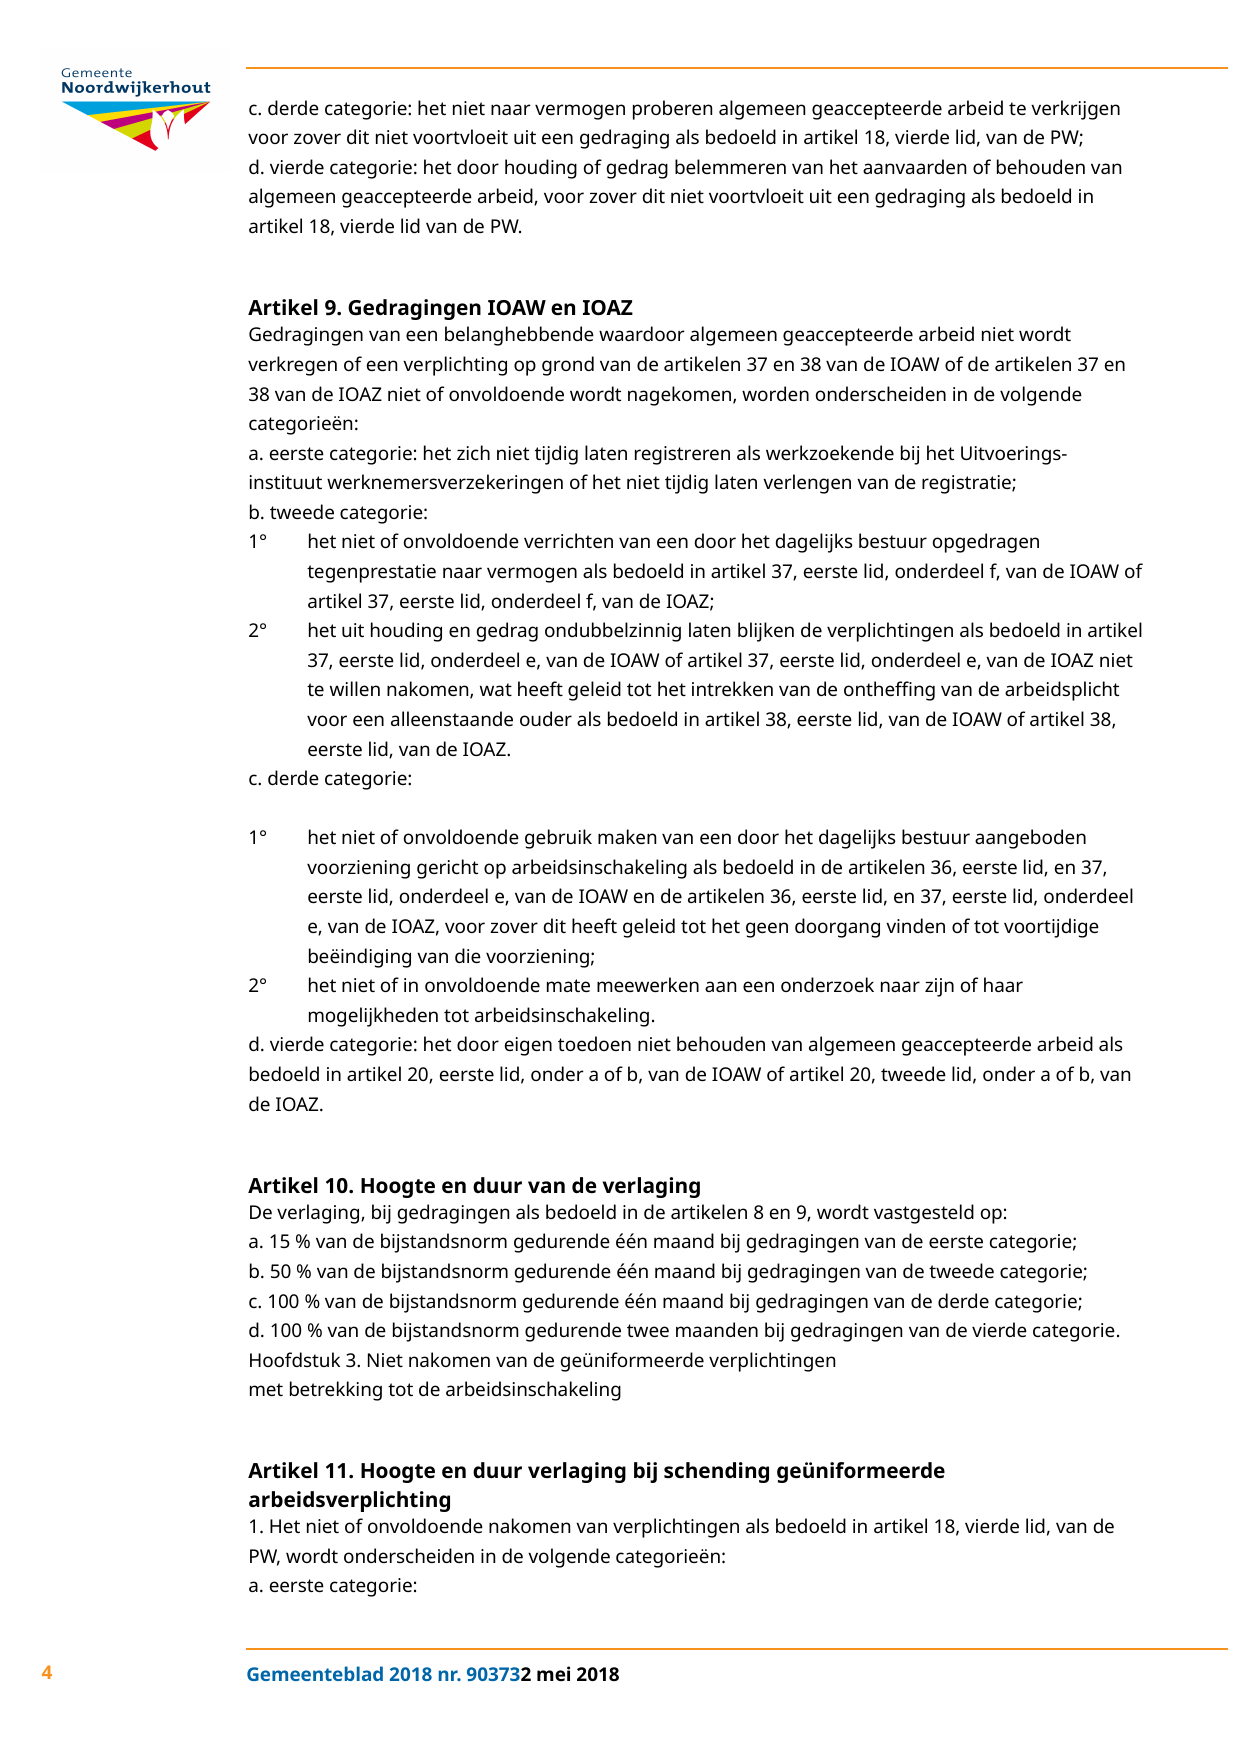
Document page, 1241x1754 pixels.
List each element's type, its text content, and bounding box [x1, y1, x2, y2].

list het niet of in onvoldoende mate meewerken aan een onderzoek naar zijn of haar mogelijkheden tot arbeidsinschakeling. [248, 972, 1152, 1028]
text a. eerste categorie: het zich niet tijdig laten registreren als werkzoekende bij het Uitvoerings- [248, 440, 1152, 466]
text d. 100 % van de bijstandsnorm gedurende twee maanden bij gedragingen van de vierde categorie. [248, 1317, 1152, 1343]
text Gedragingen van een belanghebbende waardoor algemeen geaccepteerde arbeid niet wordt verkregen of een verplichting op grond van de artikelen 37 en 38 van de IOAW of de artikelen 37 en 38 van de IOAZ niet of onvoldoende wordt nagekomen, worden onderscheiden in de volgende categorieën: [248, 322, 1152, 436]
text instituut werknemersverzekeringen of het niet tijdig laten verlengen van de registratie; [248, 469, 1152, 495]
text Artikel 9. Gedragingen IOAW en IOAZ [248, 293, 1152, 322]
text Artikel 10. Hoogte en duur van de verlaging [248, 1171, 1152, 1199]
text c. derde categorie: [248, 765, 1152, 791]
text a. 15 % van de bijstandsnorm gedurende één maand bij gedragingen van de eerste categorie; [248, 1229, 1152, 1254]
text Artikel 11. Hoogte en duur verlaging bij schending geüniformeerde arbeidsverplichting [248, 1457, 1152, 1513]
text Hoofdstuk 3. Niet nakomen van de geüniformeerde verplichtingen [248, 1347, 1152, 1373]
text d. vierde categorie: het door eigen toedoen niet behouden van algemeen geaccepteerde arbeid als bedoeld in artikel 20, eerste lid, onder a of b, van de IOAW of artikel 20, tweede lid, onder a of b, van de IOAZ. [248, 1032, 1152, 1116]
text b. 50 % van de bijstandsnorm gedurende één maand bij gedragingen van de tweede categorie; [248, 1258, 1152, 1284]
text c. 100 % van de bijstandsnorm gedurende één maand bij gedragingen van de derde categorie; [248, 1288, 1152, 1314]
picture [41, 47, 231, 172]
text PW, wordt onderscheiden in de volgende categorieën: [248, 1543, 1152, 1569]
list het niet of onvoldoende verrichten van een door het dagelijks bestuur opgedragen tegenprestatie naar vermogen als bedoeld in artikel 37, eerste lid, onderdeel f, van de IOAW of artikel 37, eerste lid, onderdeel f, van de IOAZ; [248, 529, 1152, 613]
list het niet of onvoldoende gebruik maken van een door het dagelijks bestuur aangeboden voorziening gericht op arbeidsinschakeling als bedoeld in de artikelen 36, eerste lid, en 37, eerste lid, onderdeel e, van de IOAW en de artikelen 36, eerste lid, en 37, eerste lid, onderdeel e, van de IOAZ, voor zover dit heeft geleid tot het geen doorgang vinden of tot voortijdige beëindiging van die voorziening; [248, 824, 1152, 968]
text De verlaging, bij gedragingen als bedoeld in de artikelen 8 en 9, wordt vastgesteld op: [248, 1199, 1152, 1225]
list het uit houding en gedrag ondubbelzinnig laten blijken de verplichtingen als bedoeld in artikel 37, eerste lid, onderdeel e, van de IOAW of artikel 37, eerste lid, onderdeel e, van de IOAZ niet te willen nakomen, wat heeft geleid tot het intrekken van de ontheffing van de arbeidsplicht voor een alleenstaande ouder als bedoeld in artikel 38, eerste lid, van de IOAW of artikel 38, eerste lid, van de IOAZ. [248, 617, 1152, 761]
text c. derde categorie: het niet naar vermogen proberen algemeen geaccepteerde arbeid te verkrijgen voor zover dit niet voortvloeit uit een gedraging als bedoeld in artikel 18, vierde lid, van de PW; [248, 95, 1152, 150]
text b. tweede categorie: [248, 499, 1152, 525]
text d. vierde categorie: het door houding of gedrag belemmeren van het aanvaarden of behouden van algemeen geaccepteerde arbeid, voor zover dit niet voortvloeit uit een gedraging als bedoeld in artikel 18, vierde lid van de PW. [248, 154, 1152, 239]
text 1. Het niet of onvoldoende nakomen van verplichtingen als bedoeld in artikel 18, vierde lid, van de [248, 1513, 1152, 1539]
text met betrekking tot de arbeidsinschakeling [248, 1377, 1152, 1402]
text a. eerste categorie: [248, 1573, 1152, 1598]
